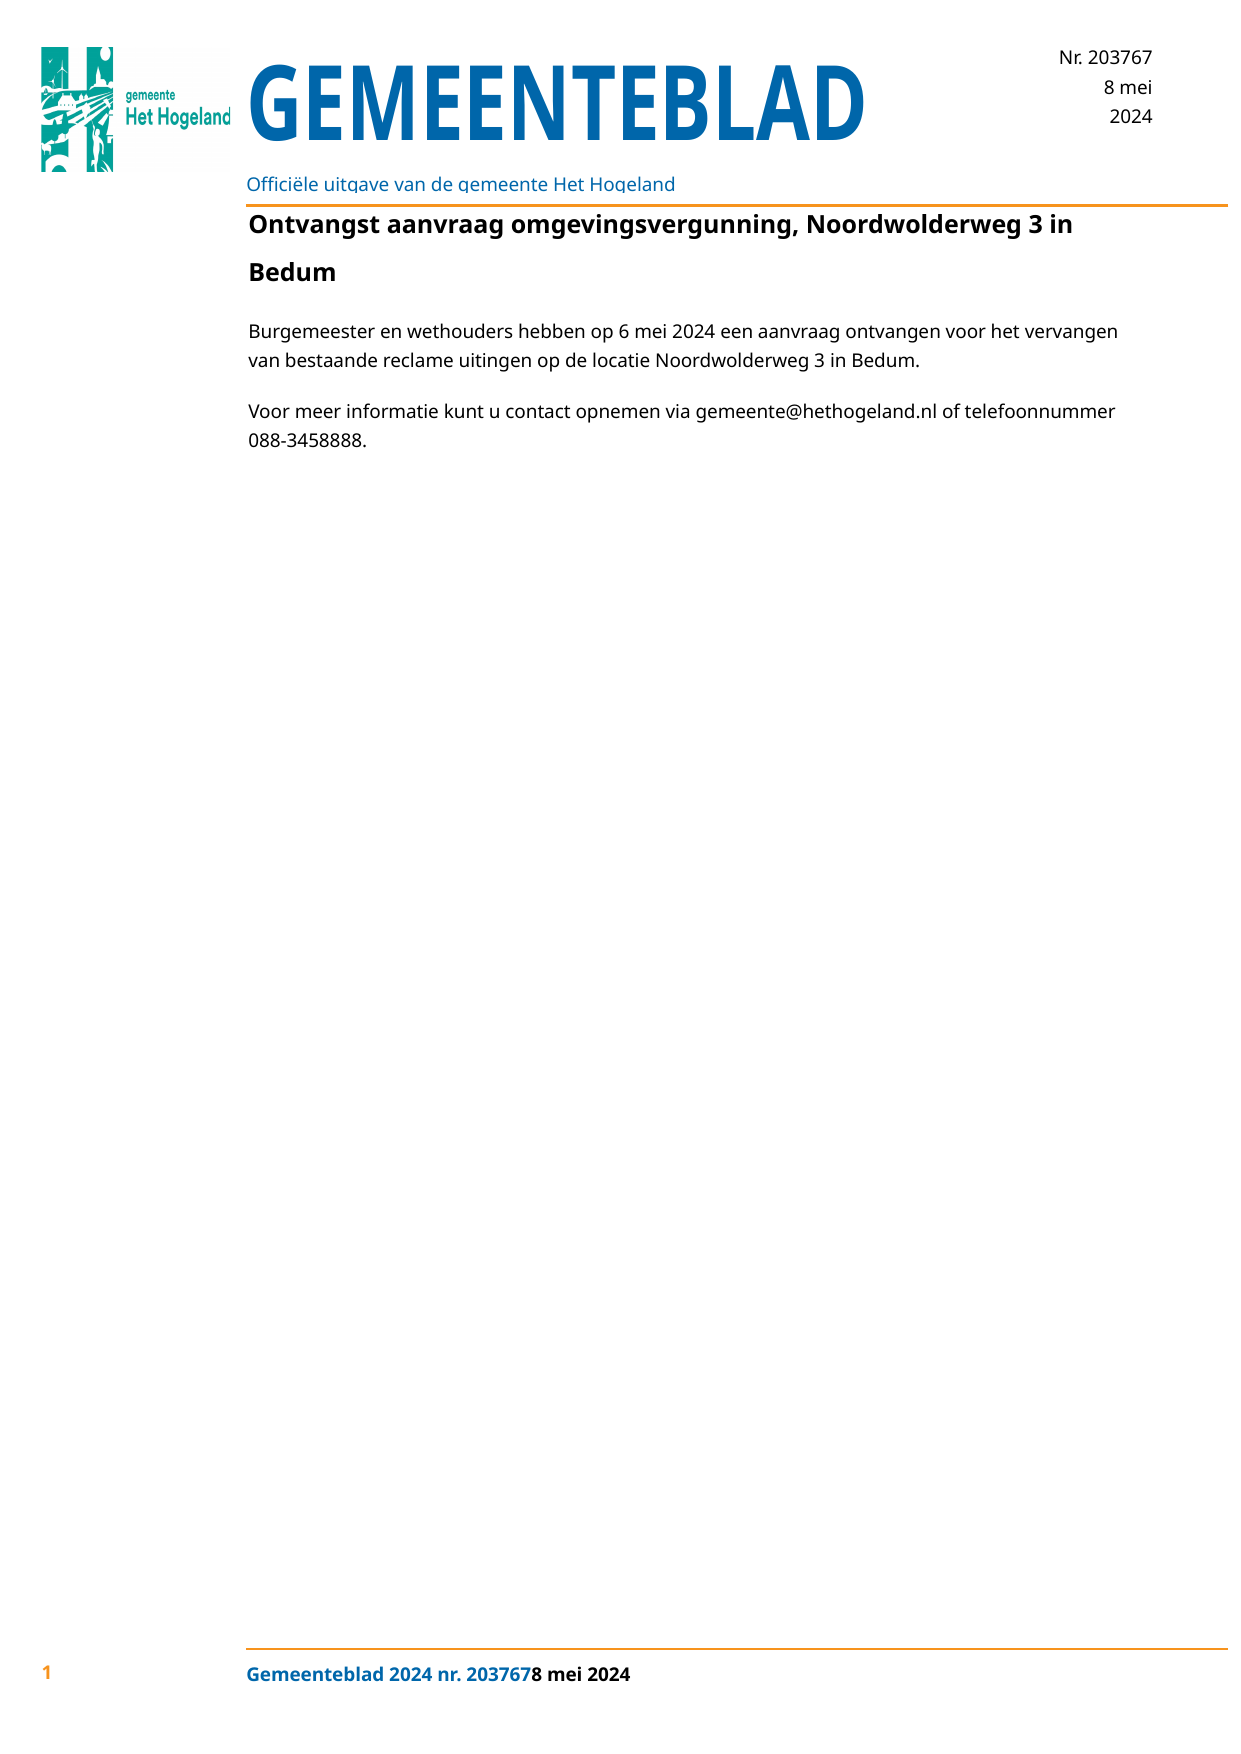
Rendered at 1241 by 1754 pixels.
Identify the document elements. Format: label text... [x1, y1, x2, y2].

picture [41, 47, 231, 172]
text Ontvangst aanvraag omgevingsvergunning, Noordwolderweg 3 in Bedum [248, 207, 1152, 288]
text Burgemeester en wethouders hebben op 6 mei 2024 een aanvraag ontvangen voor het vervangen van bestaande reclame uitingen op de locatie Noordwolderweg 3 in Bedum. [248, 318, 1152, 373]
text Voor meer informatie kunt u contact opnemen via gemeente@hethogeland.nl of telefoonnummer 088-3458888. [248, 398, 1152, 453]
